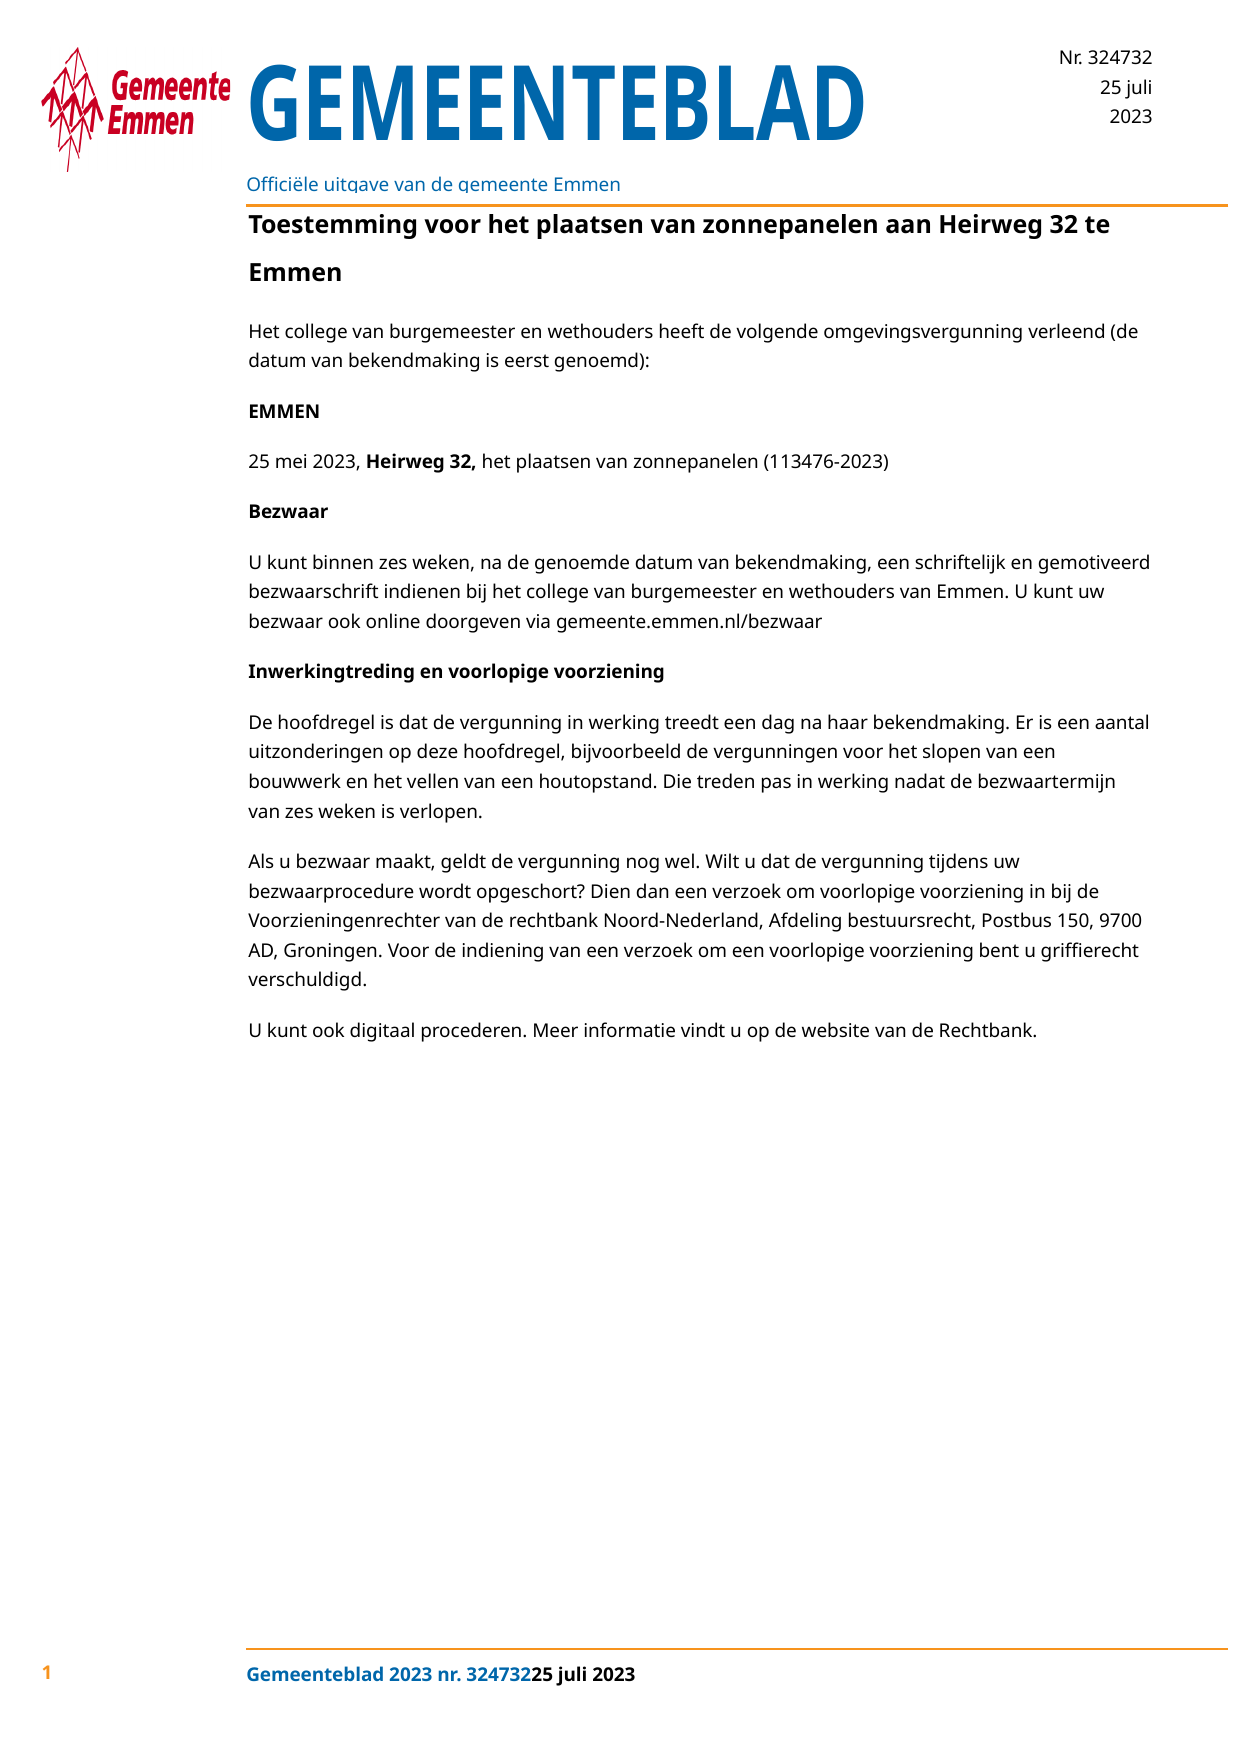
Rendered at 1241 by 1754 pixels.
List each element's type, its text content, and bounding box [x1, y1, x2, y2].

text Inwerkingtreding en voorlopige voorziening [248, 659, 1152, 684]
text 25 mei 2023, Heirweg 32, het plaatsen van zonnepanelen (113476-2023) [248, 448, 1152, 474]
text Bezwaar [248, 499, 1152, 524]
text U kunt ook digitaal procederen. Meer informatie vindt u op de website van de Rechtbank. [248, 1017, 1152, 1043]
text Als u bezwaar maakt, geldt de vergunning nog wel. Wilt u dat de vergunning tijdens uw bezwaarprocedure wordt opgeschort? Dien dan een verzoek om voorlopige voorziening in bij de Voorzieningenrechter van de rechtbank Noord-Nederland, Afdeling bestuursrecht, Postbus 150, 9700 AD, Groningen. Voor de indiening van een verzoek om een voorlopige voorziening bent u griffierecht verschuldigd. [248, 848, 1152, 992]
picture [41, 47, 231, 172]
text De hoofdregel is dat de vergunning in werking treedt een dag na haar bekendmaking. Er is een aantal uitzonderingen op deze hoofdregel, bijvoorbeeld de vergunningen voor het slopen van een bouwwerk en het vellen van een houtopstand. Die treden pas in werking nadat de bezwaartermijn van zes weken is verlopen. [248, 709, 1152, 824]
text EMMEN [248, 398, 1152, 424]
text Toestemming voor het plaatsen van zonnepanelen aan Heirweg 32 te Emmen [248, 207, 1152, 288]
text U kunt binnen zes weken, na de genoemde datum van bekendmaking, een schriftelijk en gemotiveerd bezwaarschrift indienen bij het college van burgemeester en wethouders van Emmen. U kunt uw bezwaar ook online doorgeven via gemeente.emmen.nl/bezwaar [248, 549, 1152, 634]
text Het college van burgemeester en wethouders heeft de volgende omgevingsvergunning verleend (de datum van bekendmaking is eerst genoemd): [248, 318, 1152, 373]
